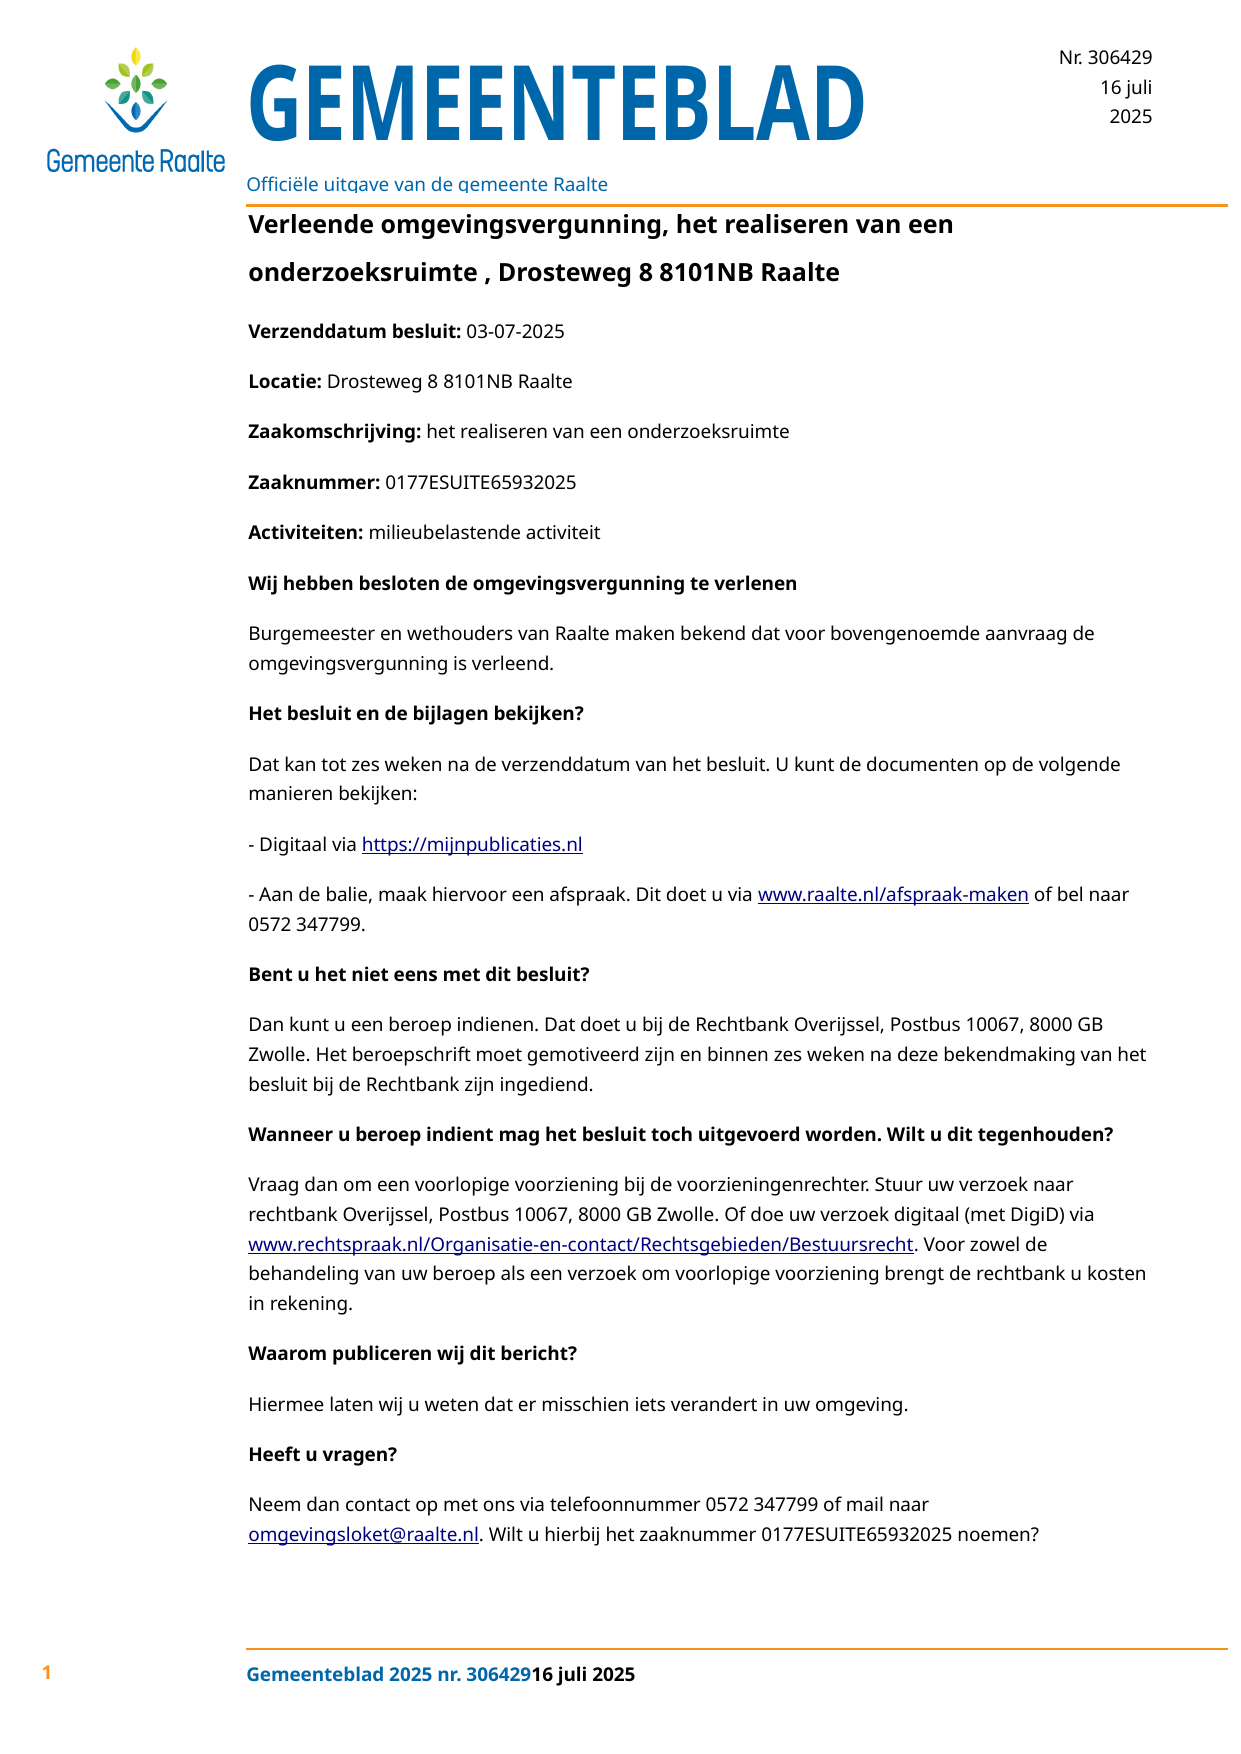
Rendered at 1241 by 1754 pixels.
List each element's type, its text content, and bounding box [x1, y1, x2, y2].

text Dat kan tot zes weken na de verzenddatum van het besluit. U kunt de documenten op de volgende manieren bekijken: [248, 751, 1152, 806]
text Bent u het niet eens met dit besluit? [248, 961, 1152, 987]
text Vraag dan om een voorlopige voorziening bij de voorzieningenrechter. Stuur uw verzoek naar rechtbank Overijssel, Postbus 10067, 8000 GB Zwolle. Of doe uw verzoek digitaal (met DigiD) via www.rechtspraak.nl/Organisatie-en-contact/Rechtsgebieden/Bestuursrecht. Voor zowel de behandeling van uw beroep als een verzoek om voorlopige voorziening brengt de rechtbank u kosten in rekening. [248, 1172, 1152, 1316]
text Verzenddatum besluit: 03-07-2025 [248, 318, 1152, 344]
text Burgemeester en wethouders van Raalte maken bekend dat voor bovengenoemde aanvraag de omgevingsvergunning is verleend. [248, 620, 1152, 676]
text Wanneer u beroep indient mag het besluit toch uitgevoerd worden. Wilt u dit tegenhouden? [248, 1121, 1152, 1147]
text Waarom publiceren wij dit bericht? [248, 1340, 1152, 1366]
text Verleende omgevingsvergunning, het realiseren van een onderzoeksruimte , Drosteweg 8 8101NB Raalte [248, 207, 1152, 288]
text Heeft u vragen? [248, 1441, 1152, 1467]
text Zaakomschrijving: het realiseren van een onderzoeksruimte [248, 419, 1152, 444]
text - Aan de balie, maak hiervoor een afspraak. Dit doet u via www.raalte.nl/afspraak-maken of bel naar 0572 347799. [248, 881, 1152, 937]
text Neem dan contact op met ons via telefoonnummer 0572 347799 of mail naar omgevingsloket@raalte.nl. Wilt u hierbij het zaaknummer 0177ESUITE65932025 noemen? [248, 1492, 1152, 1547]
picture [41, 47, 231, 172]
text Activiteiten: milieubelastende activiteit [248, 519, 1152, 545]
text Het besluit en de bijlagen bekijken? [248, 700, 1152, 726]
text Zaaknummer: 0177ESUITE65932025 [248, 469, 1152, 495]
text Wij hebben besloten de omgevingsvergunning te verlenen [248, 570, 1152, 596]
text Dan kunt u een beroep indienen. Dat doet u bij de Rechtbank Overijssel, Postbus 10067, 8000 GB Zwolle. Het beroepschrift moet gemotiveerd zijn en binnen zes weken na deze bekendmaking van het besluit bij de Rechtbank zijn ingediend. [248, 1012, 1152, 1097]
text Locatie: Drosteweg 8 8101NB Raalte [248, 368, 1152, 394]
text - Digitaal via https://mijnpublicaties.nl [248, 831, 1152, 857]
text Hiermee laten wij u weten dat er misschien iets verandert in uw omgeving. [248, 1391, 1152, 1417]
